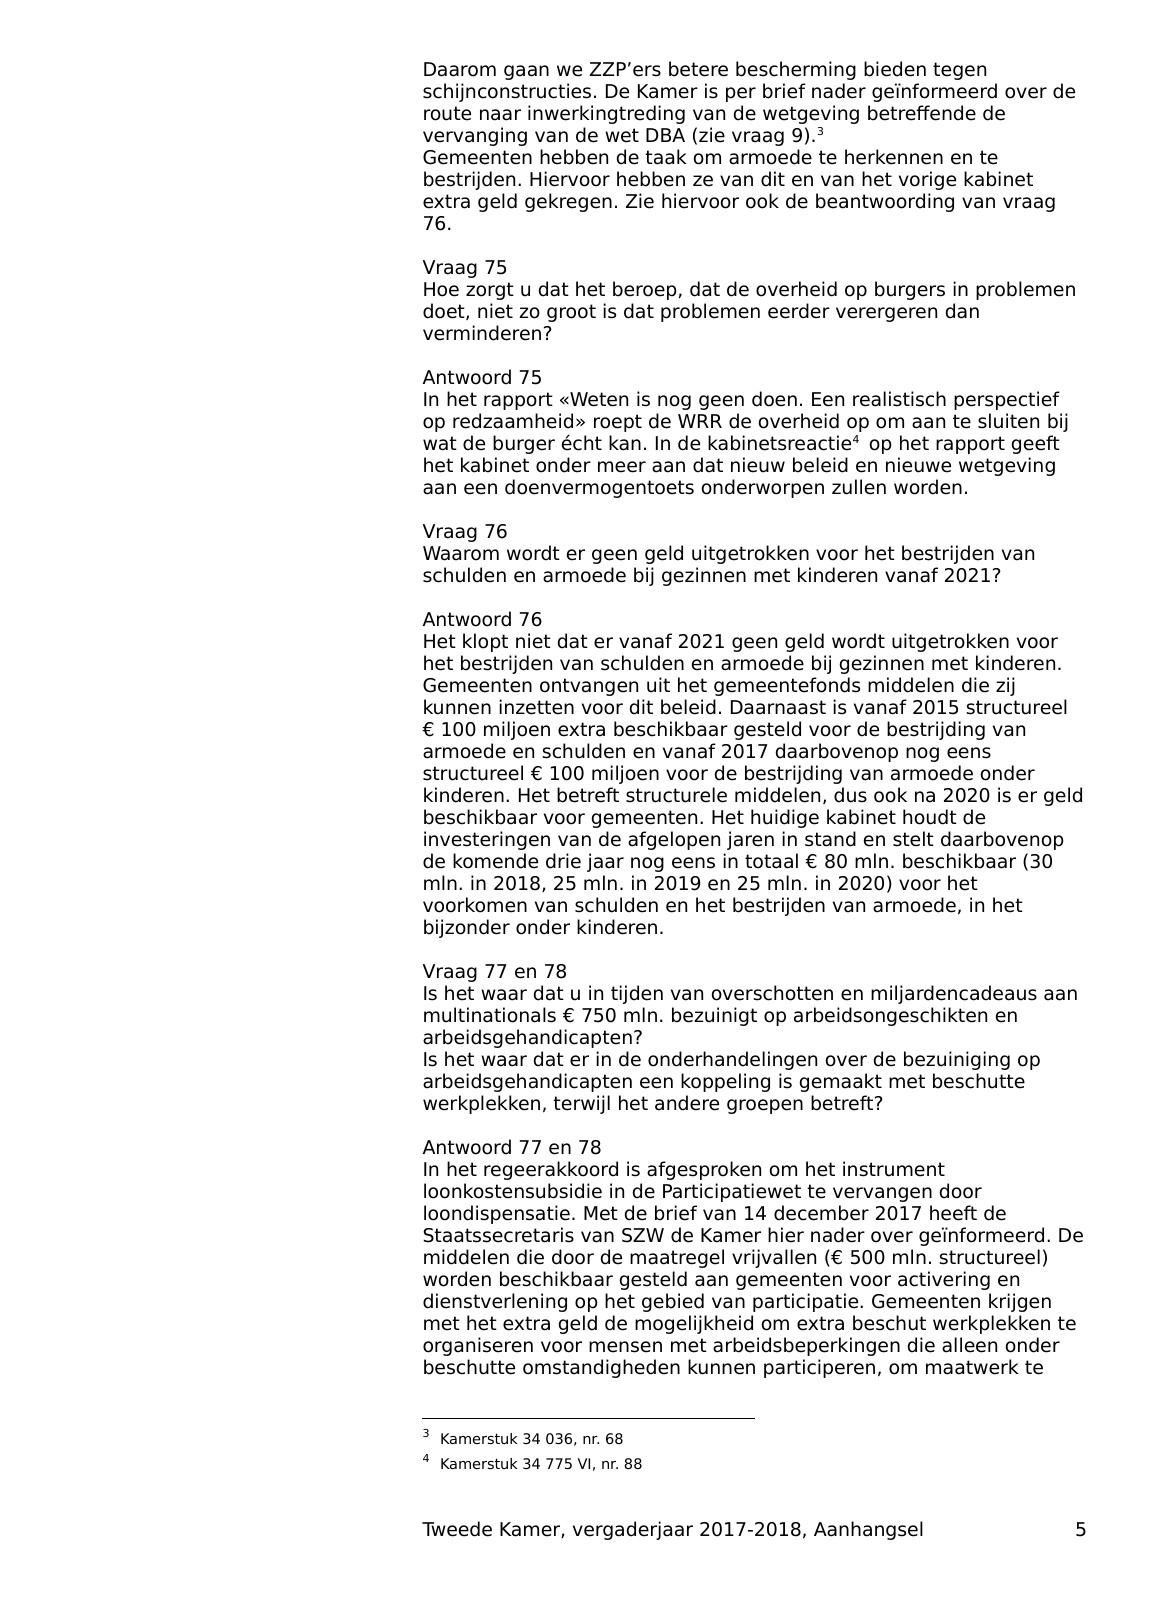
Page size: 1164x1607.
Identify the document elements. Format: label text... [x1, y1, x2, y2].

text In het rapport «Weten is nog geen doen. Een realistisch perspectief op redzaamheid» roept de WRR de overheid op om aan te sluiten bij wat de burger écht kan. In de kabinetsreactie op het rapport geeft het kabinet onder meer aan dat nieuw beleid en nieuwe wetgeving aan een doenvermogentoets onderworpen zullen worden. [422, 389, 1087, 499]
text Waarom wordt er geen geld uitgetrokken voor het bestrijden van schulden en armoede bij gezinnen met kinderen vanaf 2021? [422, 543, 1087, 587]
text Antwoord 77 en 78 [422, 1137, 1087, 1159]
text Is het waar dat er in de onderhandelingen over de bezuiniging op arbeidsgehandicapten een koppeling is gemaakt met beschutte werkplekken, terwijl het andere groepen betreft? [422, 1049, 1087, 1115]
text In het regeerakkoord is afgesproken om het instrument loonkostensubsidie in de Participatiewet te vervangen door loondispensatie. Met de brief van 14 december 2017 heeft de Staatssecretaris van SZW de Kamer hier nader over geïnformeerd. De middelen die door de maatregel vrijvallen (€ 500 mln. structureel) worden beschikbaar gesteld aan gemeenten voor activering en dienstverlening op het gebied van participatie. Gemeenten krijgen met het extra geld de mogelijkheid om extra beschut werkplekken te organiseren voor mensen met arbeidsbeperkingen die alleen onder beschutte omstandigheden kunnen participeren, om maatwerk te [422, 1159, 1087, 1379]
text Vraag 75 [422, 257, 1087, 279]
text Gemeenten hebben de taak om armoede te herkennen en te bestrijden. Hiervoor hebben ze van dit en van het vorige kabinet extra geld gekregen. Zie hiervoor ook de beantwoording van vraag 76. [422, 147, 1087, 235]
text Kamerstuk 34 775 VI, nr. 88 [422, 1452, 1087, 1474]
text Is het waar dat u in tijden van overschotten en miljardencadeaus aan multinationals € 750 mln. bezuinigt op arbeidsongeschikten en arbeidsgehandicapten? [422, 983, 1087, 1049]
text Antwoord 76 [422, 609, 1087, 631]
text Hoe zorgt u dat het beroep, dat de overheid op burgers in problemen doet, niet zo groot is dat problemen eerder verergeren dan verminderen? [422, 279, 1087, 345]
text Vraag 77 en 78 [422, 961, 1087, 983]
text Vraag 76 [422, 521, 1087, 543]
text Antwoord 75 [422, 367, 1087, 389]
text Daarom gaan we ZZP’ers betere bescherming bieden tegen schijnconstructies. De Kamer is per brief nader geïnformeerd over de route naar inwerkingtreding van de wetgeving betreffende de vervanging van de wet DBA (zie vraag 9). [422, 59, 1087, 147]
text Het klopt niet dat er vanaf 2021 geen geld wordt uitgetrokken voor het bestrijden van schulden en armoede bij gezinnen met kinderen. Gemeenten ontvangen uit het gemeentefonds middelen die zij kunnen inzetten voor dit beleid. Daarnaast is vanaf 2015 structureel € 100 miljoen extra beschikbaar gesteld voor de bestrijding van armoede en schulden en vanaf 2017 daarbovenop nog eens structureel € 100 miljoen voor de bestrijding van armoede onder kinderen. Het betreft structurele middelen, dus ook na 2020 is er geld beschikbaar voor gemeenten. Het huidige kabinet houdt de investeringen van de afgelopen jaren in stand en stelt daarbovenop de komende drie jaar nog eens in totaal € 80 mln. beschikbaar (30 mln. in 2018, 25 mln. in 2019 en 25 mln. in 2020) voor het voorkomen van schulden en het bestrijden van armoede, in het bijzonder onder kinderen. [422, 631, 1087, 939]
text Kamerstuk 34 036, nr. 68 [422, 1427, 1087, 1449]
